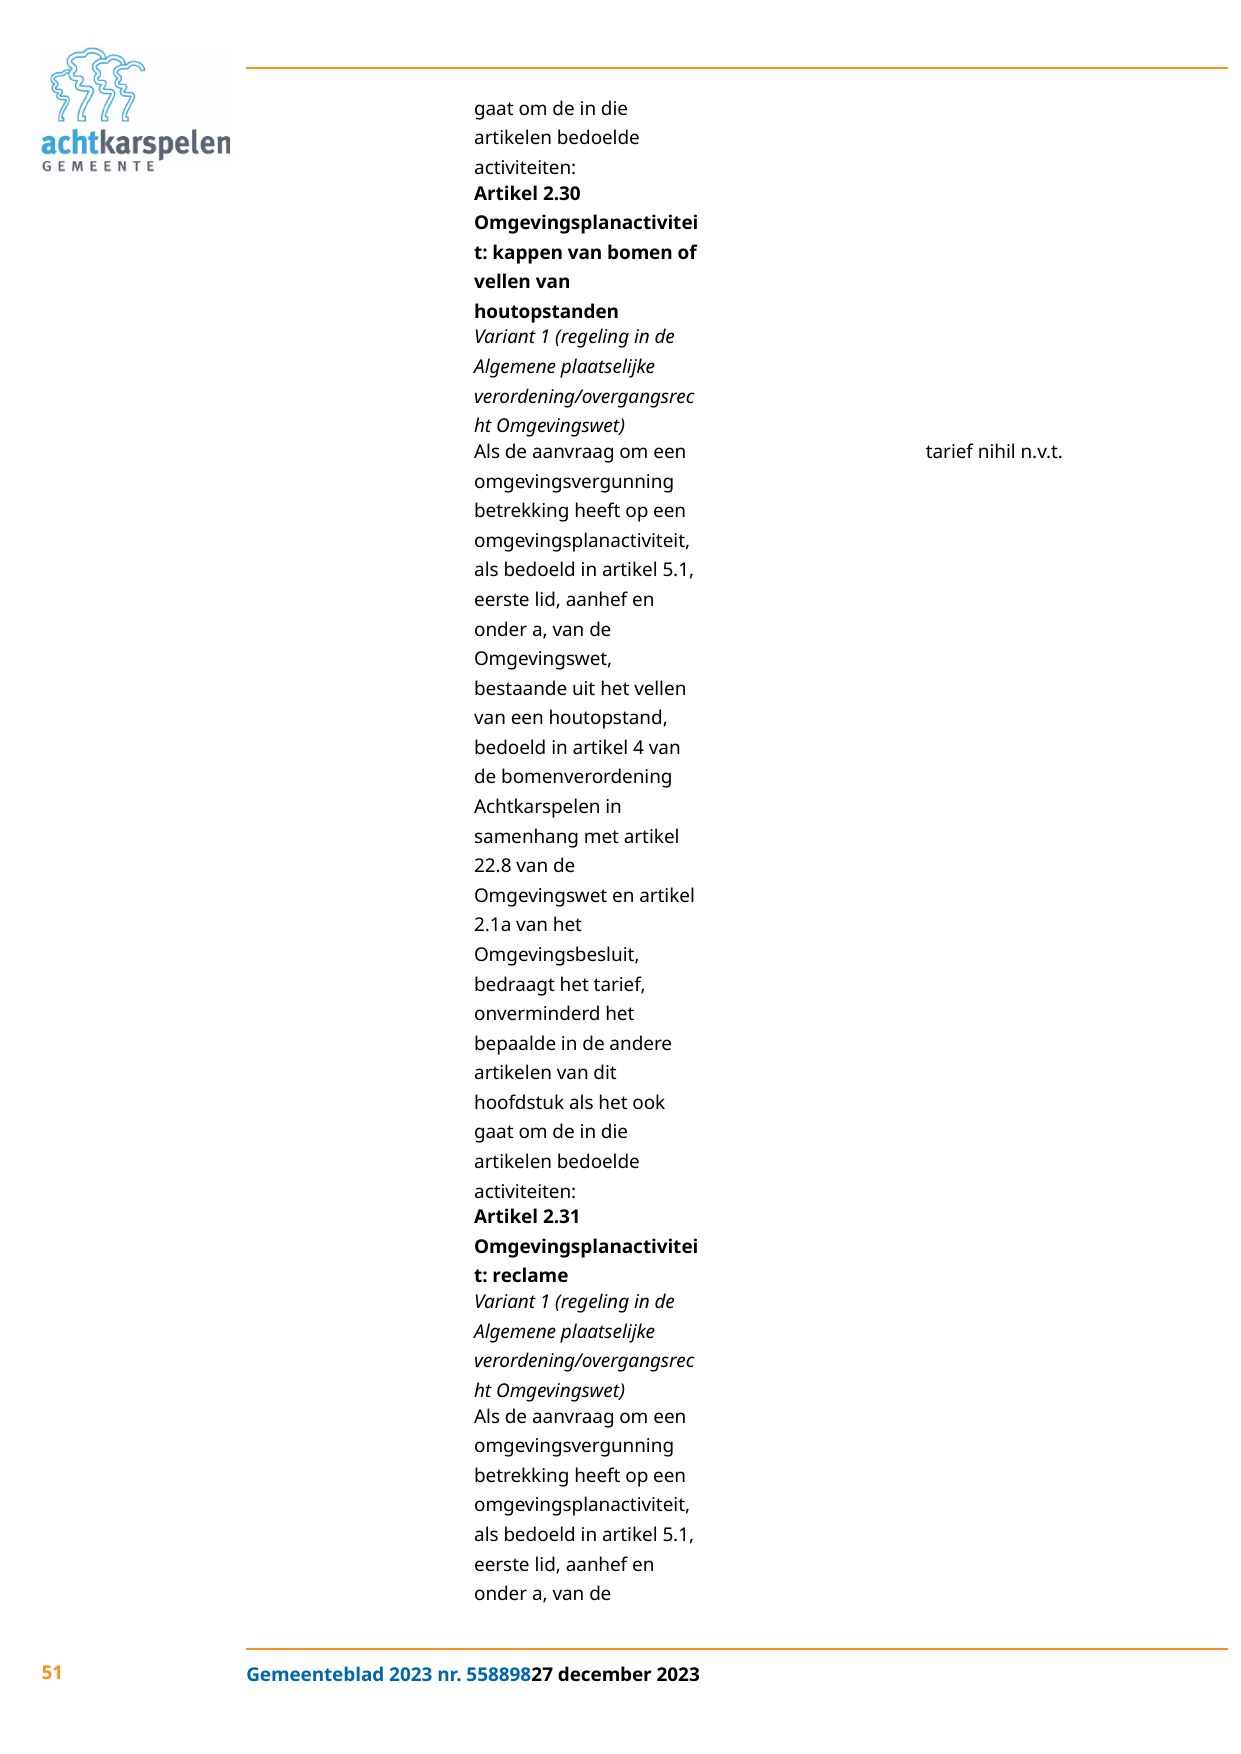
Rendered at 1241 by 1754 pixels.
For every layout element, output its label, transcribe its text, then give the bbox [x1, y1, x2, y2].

table_cell [700, 1403, 926, 1606]
table_cell [248, 1289, 474, 1403]
table_cell Als de aanvraag om een omgevingsvergunning betrekking heeft op een omgevingsplanactiviteit, als bedoeld in artikel 5.1, eerste lid, aanhef en onder a, van de [474, 1403, 700, 1606]
table_cell [700, 95, 926, 180]
table_cell [248, 180, 474, 324]
table_cell gaat om de in die artikelen bedoelde activiteiten: [474, 95, 700, 180]
table_cell Variant 1 (regeling in de Algemene plaatselijke verordening/overgangsrecht Omgevingswet) [474, 1289, 700, 1403]
table_cell [926, 1403, 1152, 1606]
table_cell [700, 324, 926, 438]
table_cell [700, 180, 926, 324]
table_cell Artikel 2.31 Omgevingsplanactiviteit: reclame [474, 1204, 700, 1288]
table_cell Variant 1 (regeling in de Algemene plaatselijke verordening/overgangsrecht Omgevingswet) [474, 324, 700, 438]
table_cell [926, 180, 1152, 324]
table_cell [926, 95, 1152, 180]
table_cell tarief nihil n.v.t. [926, 438, 1152, 1203]
table_cell Als de aanvraag om een omgevingsvergunning betrekking heeft op een omgevingsplanactiviteit, als bedoeld in artikel 5.1, eerste lid, aanhef en onder a, van de Omgevingswet, bestaande uit het vellen van een houtopstand, bedoeld in artikel 4 van de bomenverordening Achtkarspelen in samenhang met artikel 22.8 van de Omgevingswet en artikel 2.1a van het Omgevingsbesluit, bedraagt het tarief, onverminderd het bepaalde in de andere artikelen van dit hoofdstuk als het ook gaat om de in die artikelen bedoelde activiteiten: [474, 438, 700, 1203]
table_cell [926, 324, 1152, 438]
picture [41, 47, 231, 172]
table_cell [926, 1289, 1152, 1403]
table_cell Artikel 2.30 Omgevingsplanactiviteit: kappen van bomen of vellen van houtopstanden [474, 180, 700, 324]
table_cell [926, 1204, 1152, 1288]
table_cell [700, 438, 926, 1203]
table_cell [700, 1204, 926, 1288]
table_cell [248, 438, 474, 1203]
table_cell [248, 1204, 474, 1288]
table_cell [248, 95, 474, 180]
table_cell [248, 1403, 474, 1606]
table_cell [248, 324, 474, 438]
table_cell [700, 1289, 926, 1403]
